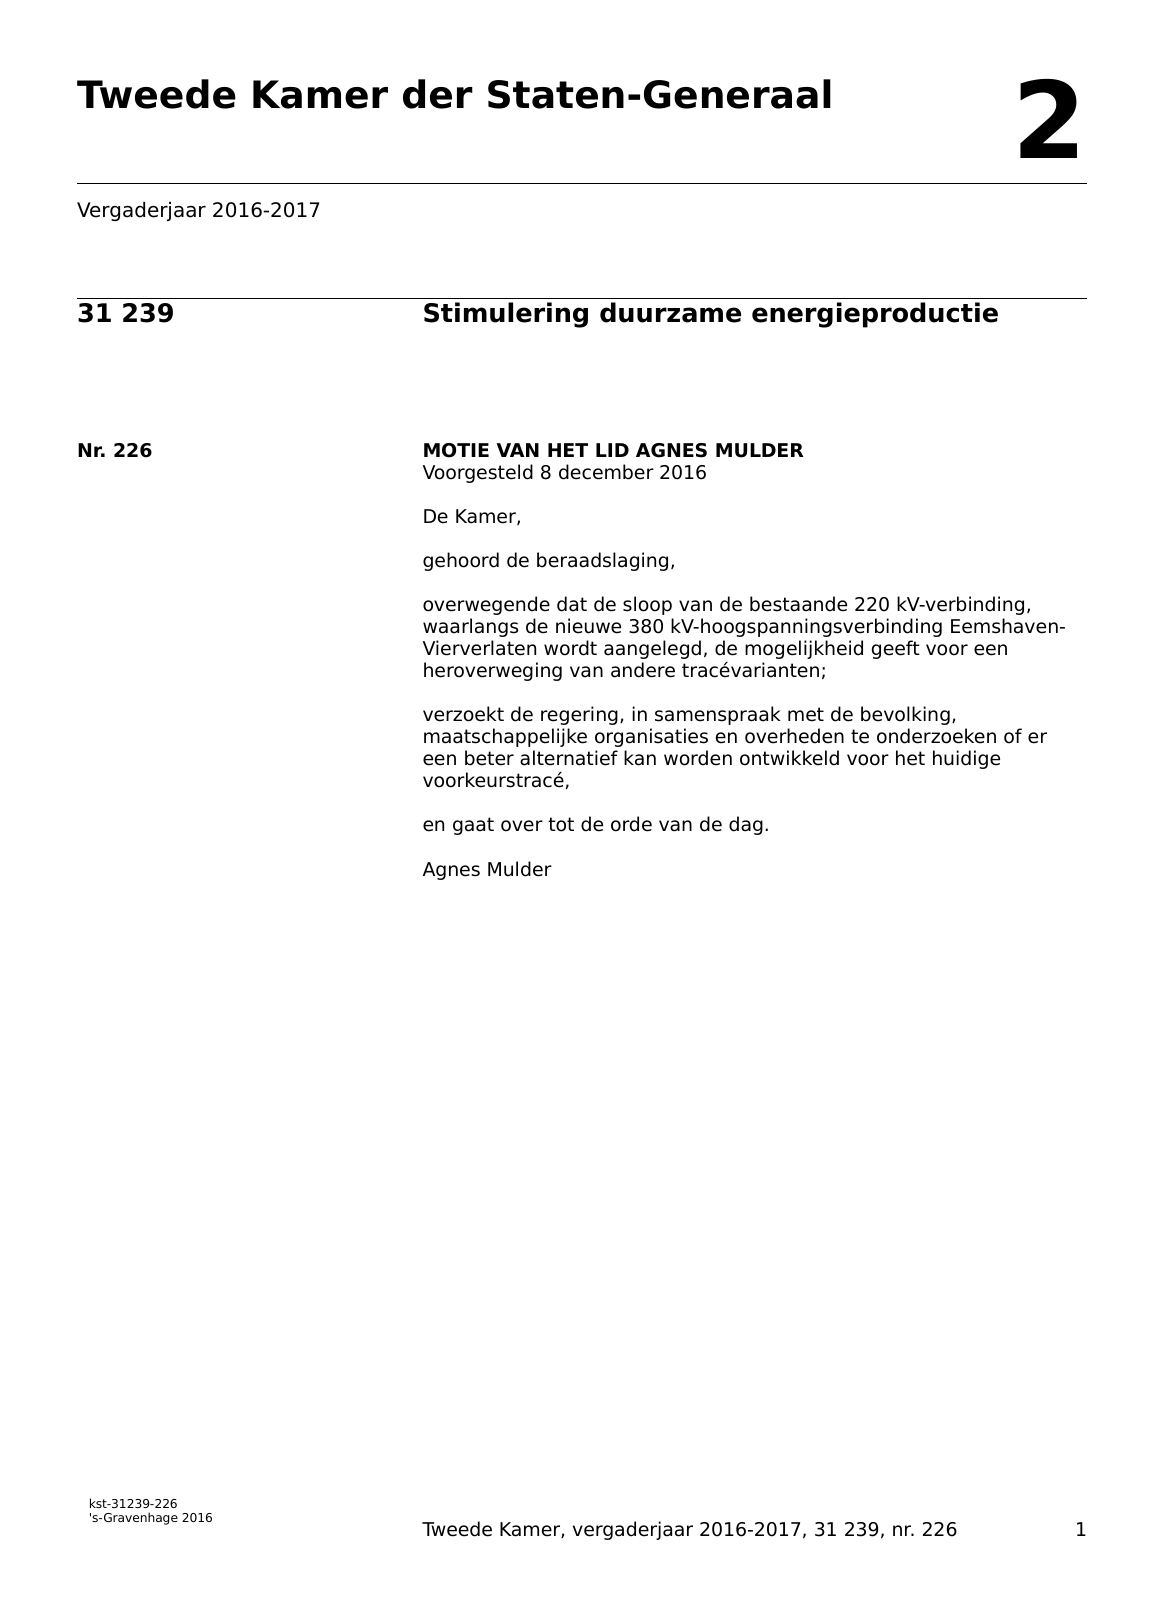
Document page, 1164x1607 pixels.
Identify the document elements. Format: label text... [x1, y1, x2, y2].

subtitle 31 239 Stimulering duurzame energieproductie [77, 299, 1087, 329]
table_header 2 [886, 59, 1087, 183]
text Voorgesteld 8 december 2016 [422, 462, 1087, 484]
subtitle Nr. 226 MOTIE VAN HET LID AGNES MULDER [77, 440, 1087, 462]
text verzoekt de regering, in samenspraak met de bevolking, maatschappelijke organisaties en overheden te onderzoeken of er een beter alternatief kan worden ontwikkeld voor het huidige voorkeurstracé, [422, 704, 1087, 792]
text en gaat over tot de orde van de dag. [422, 814, 1087, 836]
text Agnes Mulder [422, 858, 1087, 881]
text kst-31239-226 [88, 1497, 323, 1511]
text De Kamer, [422, 506, 1087, 528]
text overwegende dat de sloop van de bestaande 220 kV-verbinding, waarlangs de nieuwe 380 kV-hoogspanningsverbinding Eemshaven-Vierverlaten wordt aangelegd, de mogelijkheid geeft voor een heroverweging van andere tracévarianten; [422, 594, 1087, 682]
text 's-Gravenhage 2016 [88, 1511, 323, 1525]
text gehoord de beraadslaging, [422, 550, 1087, 572]
table_header Tweede Kamer der Staten-Generaal [77, 59, 886, 183]
table_cell Vergaderjaar 2016-2017 [77, 184, 1087, 298]
